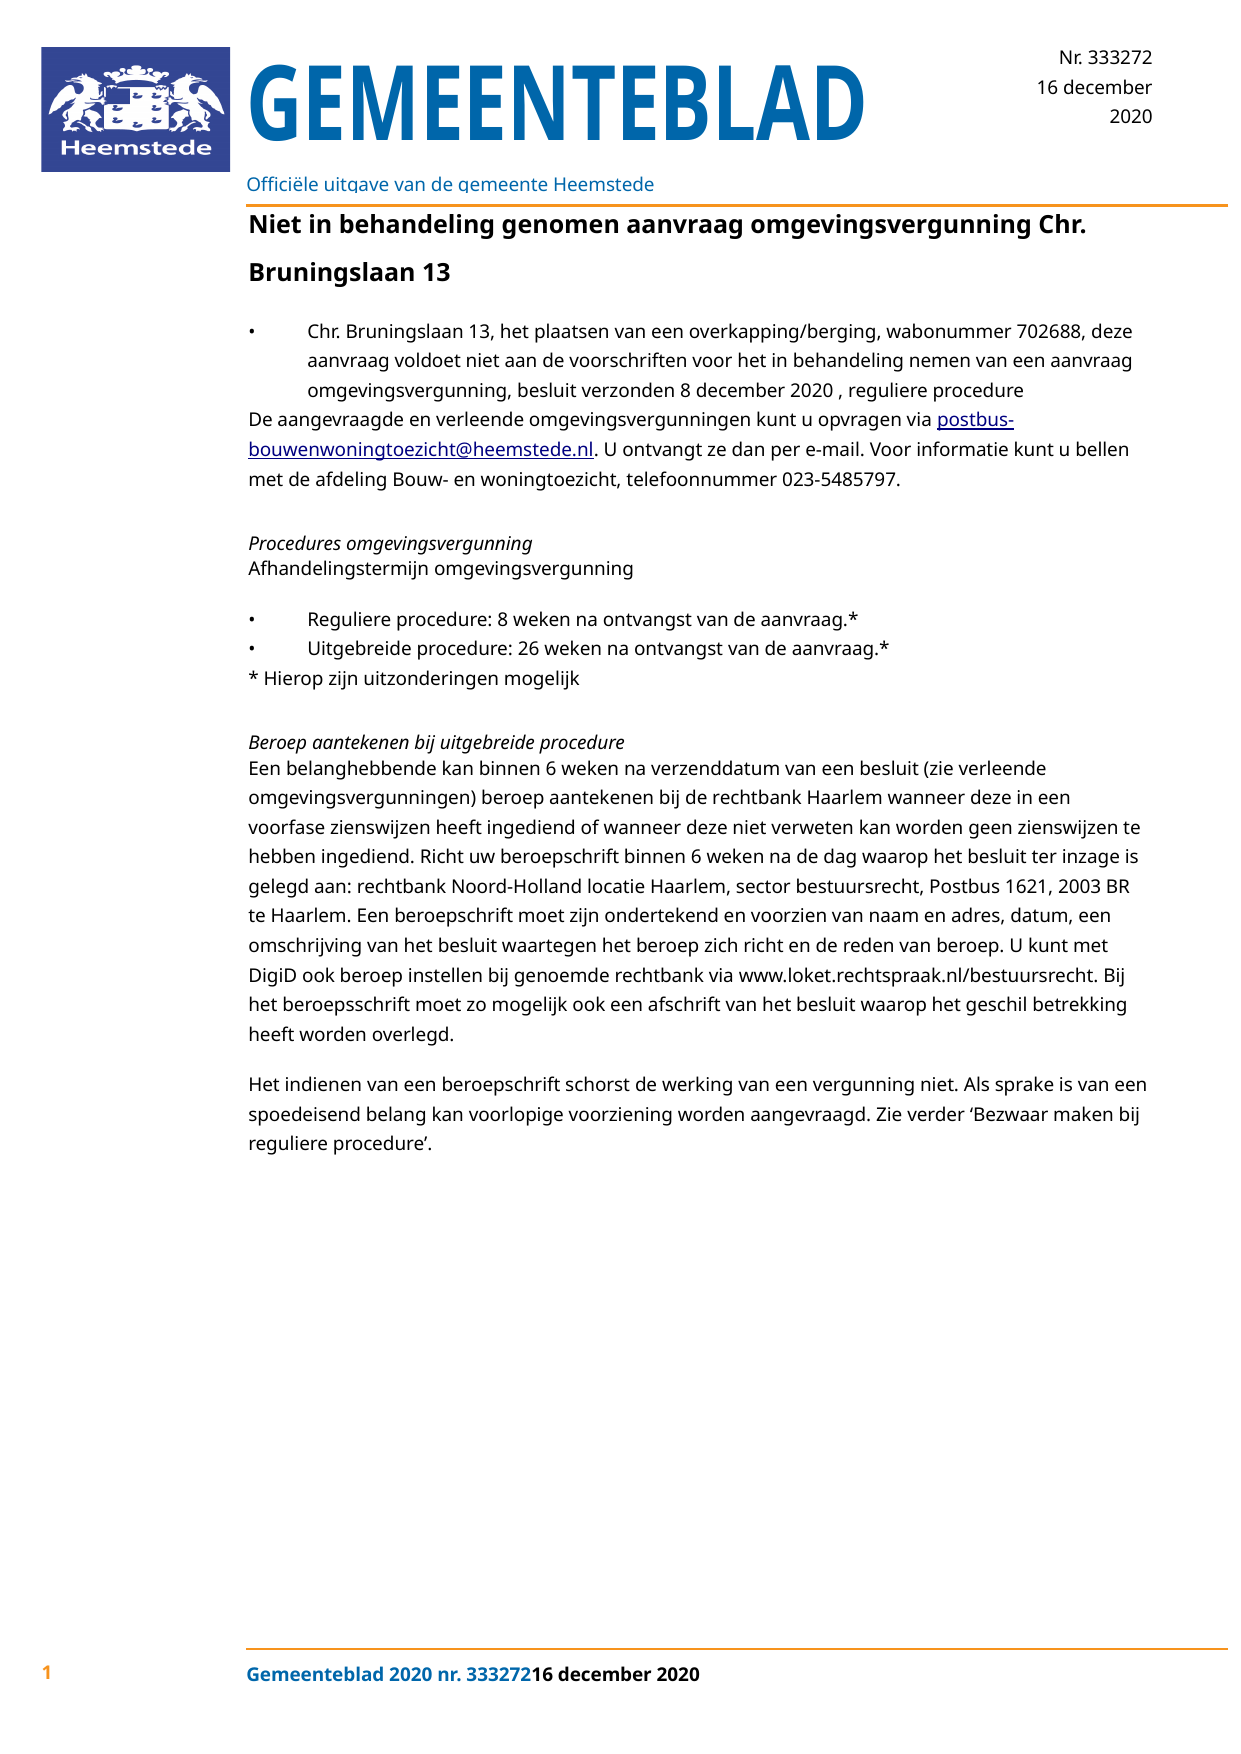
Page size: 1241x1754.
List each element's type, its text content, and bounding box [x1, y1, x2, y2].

text Afhandelingstermijn omgevingsvergunning [248, 556, 1152, 581]
picture [41, 47, 231, 172]
text * Hierop zijn uitzonderingen mogelijk [248, 665, 1152, 691]
text Niet in behandeling genomen aanvraag omgevingsvergunning Chr. Bruningslaan 13 [248, 207, 1152, 288]
text Beroep aantekenen bij uitgebreide procedure [248, 729, 1152, 755]
text De aangevraagde en verleende omgevingsvergunningen kunt u opvragen via postbus-bouwenwoningtoezicht@heemstede.nl. U ontvangt ze dan per e-mail. Voor informatie kunt u bellen met de afdeling Bouw- en woningtoezicht, telefoonnummer 023-5485797. [248, 407, 1152, 492]
text Het indienen van een beroepschrift schorst de werking van een vergunning niet. Als sprake is van een spoedeisend belang kan voorlopige voorziening worden aangevraagd. Zie verder ‘Bezwaar maken bij reguliere procedure’. [248, 1071, 1152, 1156]
text Procedures omgevingsvergunning [248, 530, 1152, 556]
list Reguliere procedure: 8 weken na ontvangst van de aanvraag.* [248, 606, 1152, 632]
list Uitgebreide procedure: 26 weken na ontvangst van de aanvraag.* [248, 636, 1152, 661]
list Chr. Bruningslaan 13, het plaatsen van een overkapping/berging, wabonummer 702688, deze aanvraag voldoet niet aan de voorschriften voor het in behandeling nemen van een aanvraag omgevingsvergunning, besluit verzonden 8 december 2020 , reguliere procedure [248, 318, 1152, 403]
text Een belanghebbende kan binnen 6 weken na verzenddatum van een besluit (zie verleende omgevingsvergunningen) beroep aantekenen bij de rechtbank Haarlem wanneer deze in een voorfase zienswijzen heeft ingediend of wanneer deze niet verweten kan worden geen zienswijzen te hebben ingediend. Richt uw beroepschrift binnen 6 weken na de dag waarop het besluit ter inzage is gelegd aan: rechtbank Noord-Holland locatie Haarlem, sector bestuursrecht, Postbus 1621, 2003 BR te Haarlem. Een beroepschrift moet zijn ondertekend en voorzien van naam en adres, datum, een omschrijving van het besluit waartegen het beroep zich richt en de reden van beroep. U kunt met DigiD ook beroep instellen bij genoemde rechtbank via www.loket.rechtspraak.nl/bestuursrecht. Bij het beroepsschrift moet zo mogelijk ook een afschrift van het besluit waarop het geschil betrekking heeft worden overlegd. [248, 755, 1152, 1047]
